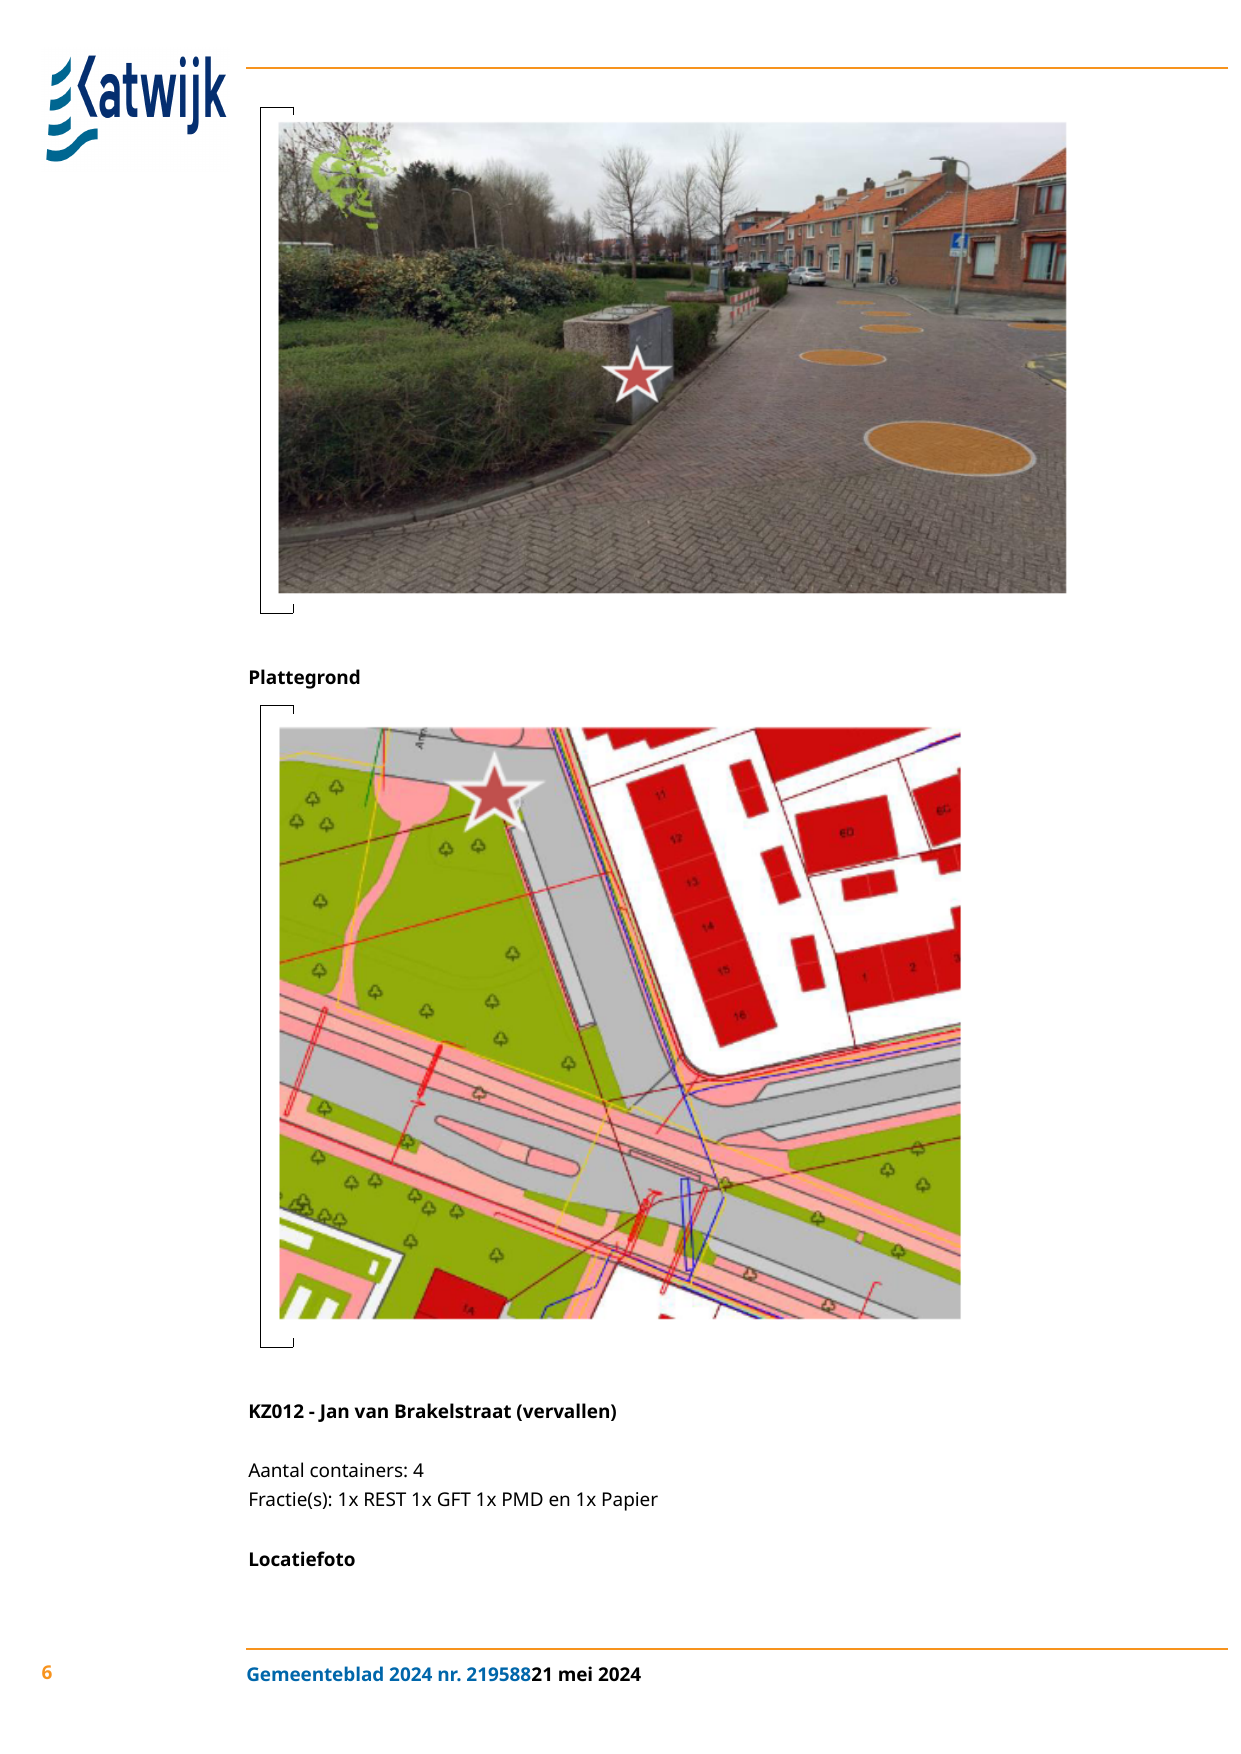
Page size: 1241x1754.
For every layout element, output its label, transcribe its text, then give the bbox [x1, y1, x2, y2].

text Fractie(s): 1x REST 1x GFT 1x PMD en 1x Papier [248, 1487, 1152, 1512]
text Locatiefoto [248, 1546, 1152, 1572]
text Aantal containers: 4 [248, 1457, 1152, 1483]
text Plattegrond [248, 664, 1152, 690]
text KZ012 - Jan van Brakelstraat (vervallen) [248, 1398, 1152, 1424]
picture [268, 115, 1096, 604]
picture [268, 714, 978, 1338]
picture [41, 47, 231, 172]
